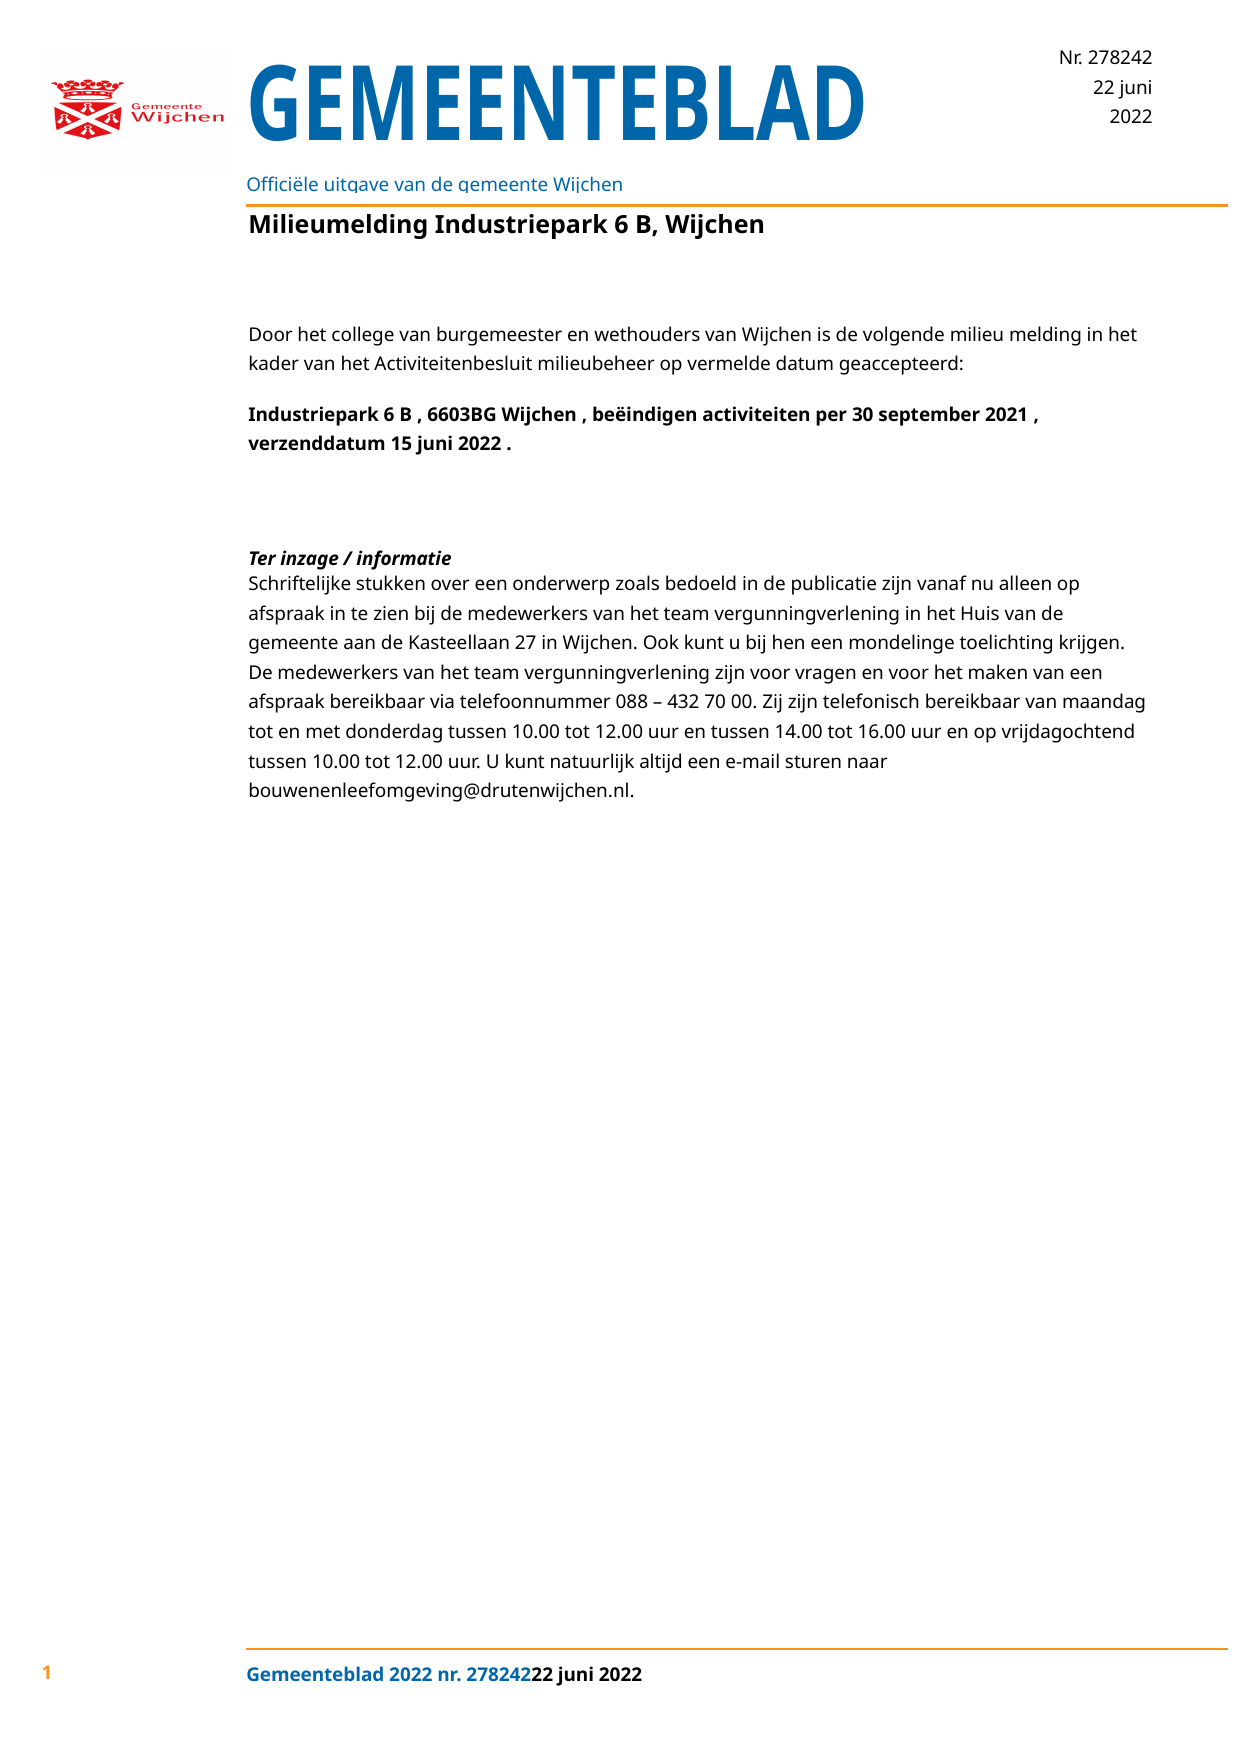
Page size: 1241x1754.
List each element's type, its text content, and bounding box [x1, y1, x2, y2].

text Ter inzage / informatie [248, 545, 1152, 570]
text Door het college van burgemeester en wethouders van Wijchen is de volgende milieu melding in het kader van het Activiteitenbesluit milieubeheer op vermelde datum geaccepteerd: [248, 321, 1152, 376]
text Milieumelding Industriepark 6 B, Wijchen [248, 207, 1152, 241]
picture [41, 47, 231, 172]
text Industriepark 6 B , 6603BG Wijchen , beëindigen activiteiten per 30 september 2021 , verzenddatum 15 juni 2022 . [248, 401, 1152, 456]
text Schriftelijke stukken over een onderwerp zoals bedoeld in de publicatie zijn vanaf nu alleen op afspraak in te zien bij de medewerkers van het team vergunningverlening in het Huis van de gemeente aan de Kasteellaan 27 in Wijchen. Ook kunt u bij hen een mondelinge toelichting krijgen. De medewerkers van het team vergunningverlening zijn voor vragen en voor het maken van een afspraak bereikbaar via telefoonnummer 088 – 432 70 00. Zij zijn telefonisch bereikbaar van maandag tot en met donderdag tussen 10.00 tot 12.00 uur en tussen 14.00 tot 16.00 uur en op vrijdagochtend tussen 10.00 tot 12.00 uur. U kunt natuurlijk altijd een e-mail sturen naar bouwenenleefomgeving@drutenwijchen.nl. [248, 570, 1152, 803]
